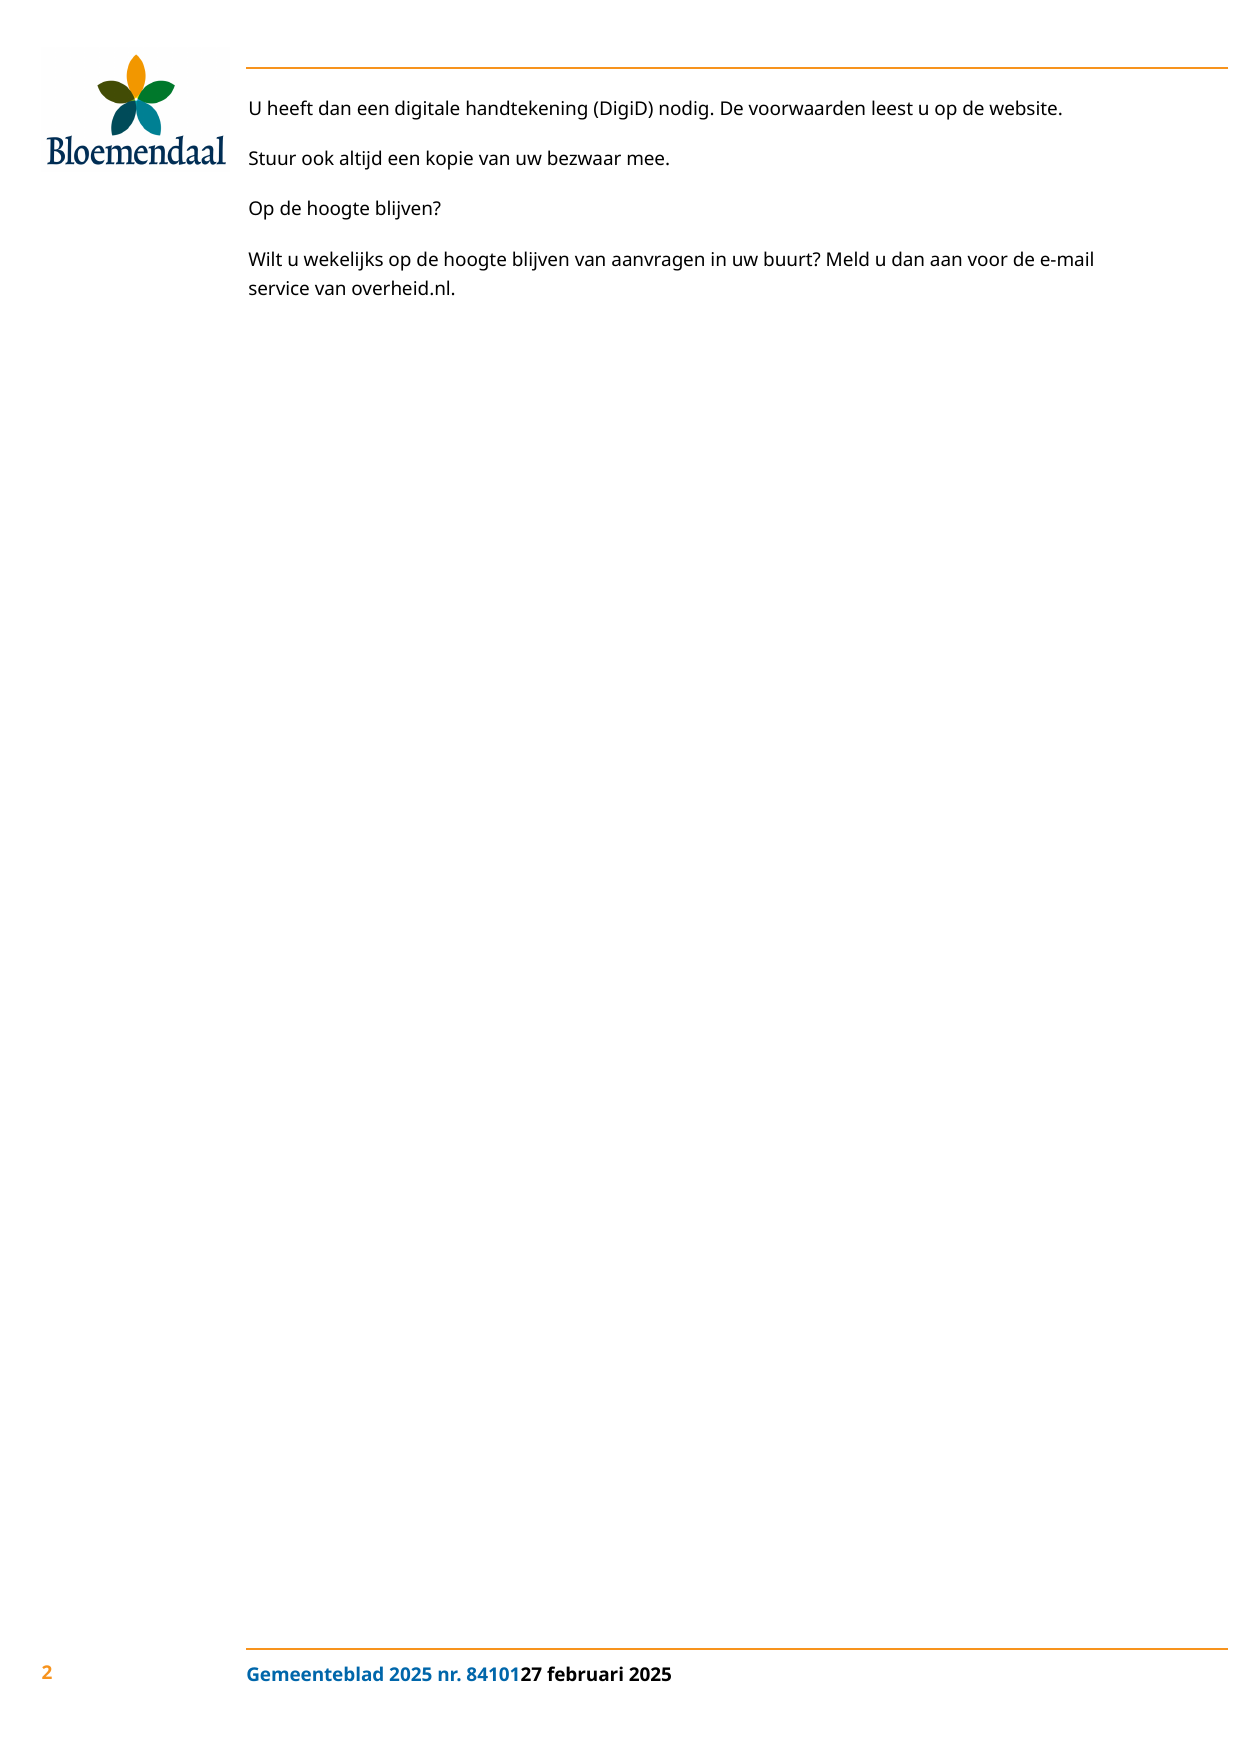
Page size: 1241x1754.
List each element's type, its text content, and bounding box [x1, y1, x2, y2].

picture [41, 47, 231, 172]
text Stuur ook altijd een kopie van uw bezwaar mee. [248, 145, 1152, 171]
text Wilt u wekelijks op de hoogte blijven van aanvragen in uw buurt? Meld u dan aan voor de e-mail service van overheid.nl. [248, 246, 1152, 301]
text U heeft dan een digitale handtekening (DigiD) nodig. De voorwaarden leest u op de website. [248, 95, 1152, 121]
text Op de hoogte blijven? [248, 196, 1152, 221]
